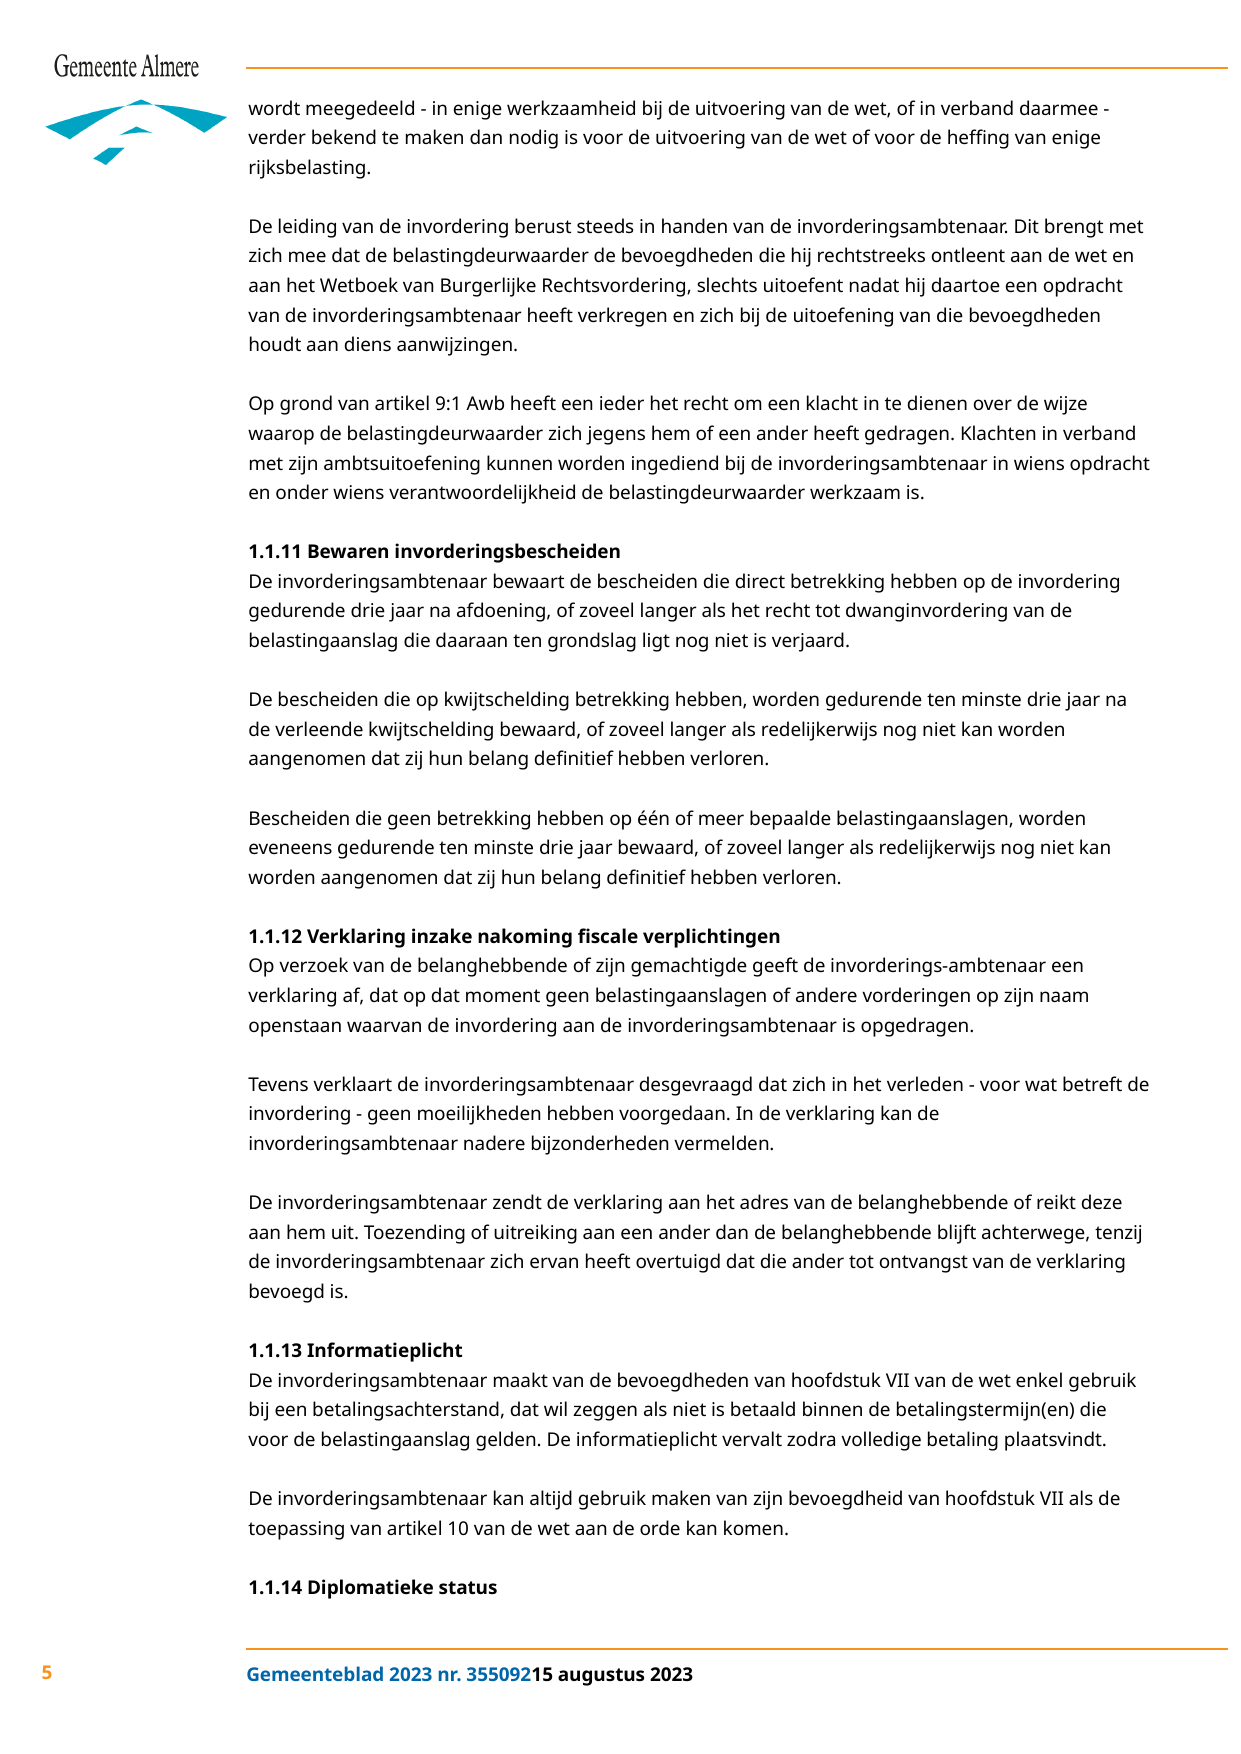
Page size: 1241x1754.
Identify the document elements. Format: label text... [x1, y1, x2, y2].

text Op grond van artikel 9:1 Awb heeft een ieder het recht om een klacht in te dienen over de wijze waarop de belastingdeurwaarder zich jegens hem of een ander heeft gedragen. Klachten in verband met zijn ambtsuitoefening kunnen worden ingediend bij de invorderingsambtenaar in wiens opdracht en onder wiens verantwoordelijkheid de belastingdeurwaarder werkzaam is. [248, 391, 1152, 505]
text De invorderingsambtenaar zendt de verklaring aan het adres van de belanghebbende of reikt deze aan hem uit. Toezending of uitreiking aan een ander dan de belanghebbende blijft achterwege, tenzij de invorderingsambtenaar zich ervan heeft overtuigd dat die ander tot ontvangst van de verklaring bevoegd is. [248, 1189, 1152, 1304]
text 1.1.11 Bewaren invorderingsbescheiden [248, 538, 1152, 564]
text 1.1.13 Informatieplicht [248, 1337, 1152, 1363]
text Tevens verklaart de invorderingsambtenaar desgevraagd dat zich in het verleden - voor wat betreft de invordering - geen moeilijkheden hebben voorgedaan. In de verklaring kan de invorderingsambtenaar nadere bijzonderheden vermelden. [248, 1071, 1152, 1156]
text Bescheiden die geen betrekking hebben op één of meer bepaalde belastingaanslagen, worden eveneens gedurende ten minste drie jaar bewaard, of zoveel langer als redelijkerwijs nog niet kan worden aangenomen dat zij hun belang definitief hebben verloren. [248, 805, 1152, 890]
text De leiding van de invordering berust steeds in handen van de invorderingsambtenaar. Dit brengt met zich mee dat de belastingdeurwaarder de bevoegdheden die hij rechtstreeks ontleent aan de wet en aan het Wetboek van Burgerlijke Rechtsvordering, slechts uitoefent nadat hij daartoe een opdracht van de invorderingsambtenaar heeft verkregen en zich bij de uitoefening van die bevoegdheden houdt aan diens aanwijzingen. [248, 213, 1152, 357]
text wordt meegedeeld - in enige werkzaamheid bij de uitvoering van de wet, of in verband daarmee - verder bekend te maken dan nodig is voor de uitvoering van de wet of voor de heffing van enige rijksbelasting. [248, 95, 1152, 180]
text Op verzoek van de belanghebbende of zijn gemachtigde geeft de invorderings-ambtenaar een verklaring af, dat op dat moment geen belastingaanslagen of andere vorderingen op zijn naam openstaan waarvan de invordering aan de invorderingsambtenaar is opgedragen. [248, 953, 1152, 1038]
text De bescheiden die op kwijtschelding betrekking hebben, worden gedurende ten minste drie jaar na de verleende kwijtschelding bewaard, of zoveel langer als redelijkerwijs nog niet kan worden aangenomen dat zij hun belang definitief hebben verloren. [248, 686, 1152, 771]
text De invorderingsambtenaar maakt van de bevoegdheden van hoofdstuk VII van de wet enkel gebruik bij een betalingsachterstand, dat wil zeggen als niet is betaald binnen de betalingstermijn(en) die voor de belastingaanslag gelden. De informatieplicht vervalt zodra volledige betaling plaatsvindt. [248, 1367, 1152, 1452]
picture [41, 47, 231, 172]
text De invorderingsambtenaar kan altijd gebruik maken van zijn bevoegdheid van hoofdstuk VII als de toepassing van artikel 10 van de wet aan de orde kan komen. [248, 1485, 1152, 1541]
text 1.1.12 Verklaring inzake nakoming fiscale verplichtingen [248, 923, 1152, 949]
text 1.1.14 Diplomatieke status [248, 1574, 1152, 1600]
text De invorderingsambtenaar bewaart de bescheiden die direct betrekking hebben op de invordering gedurende drie jaar na afdoening, of zoveel langer als het recht tot dwanginvordering van de belastingaanslag die daaraan ten grondslag ligt nog niet is verjaard. [248, 568, 1152, 653]
